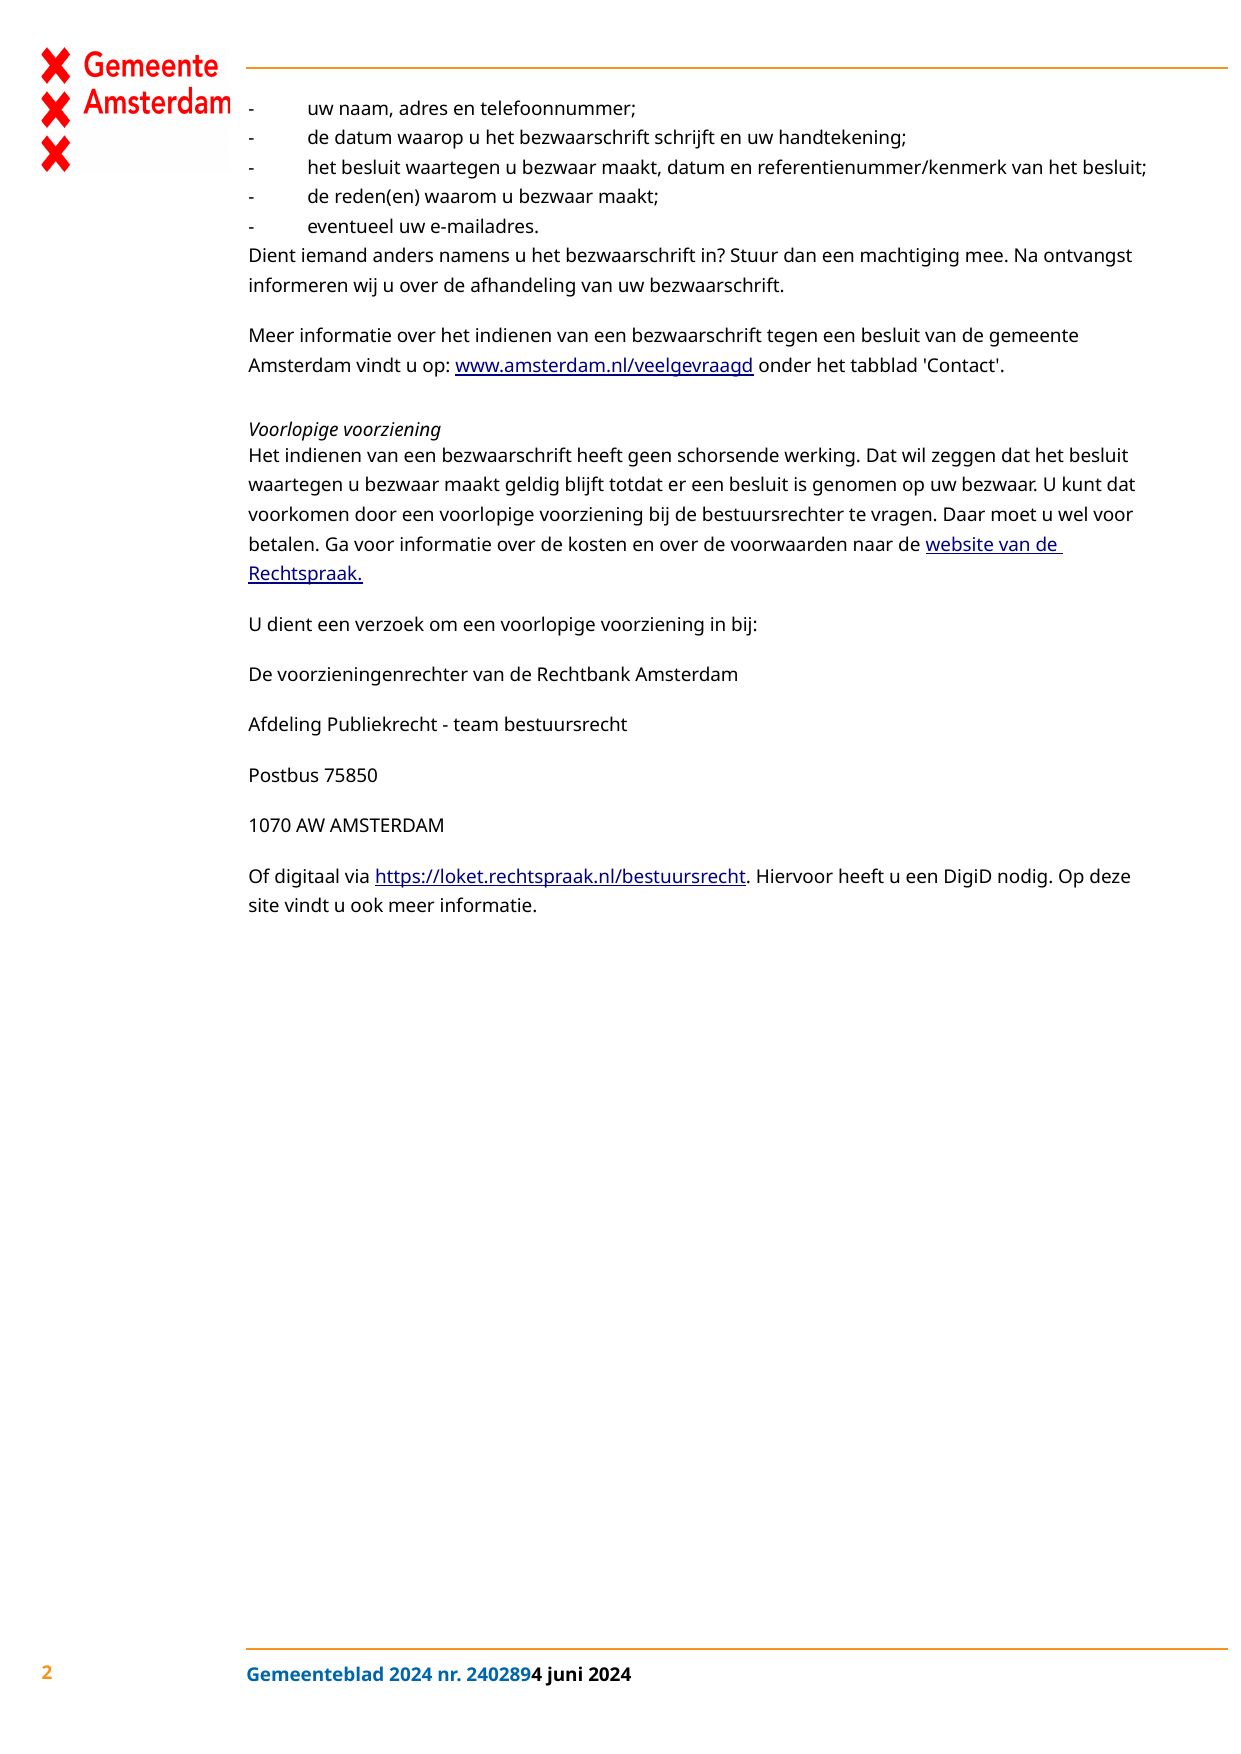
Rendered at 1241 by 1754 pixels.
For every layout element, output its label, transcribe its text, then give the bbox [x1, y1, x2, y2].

text Het indienen van een bezwaarschrift heeft geen schorsende werking. Dat wil zeggen dat het besluit waartegen u bezwaar maakt geldig blijft totdat er een besluit is genomen op uw bezwaar. U kunt dat voorkomen door een voorlopige voorziening bij de bestuursrechter te vragen. Daar moet u wel voor betalen. Ga voor informatie over de kosten en over de voorwaarden naar de website van de Rechtspraak. [248, 442, 1152, 586]
text De voorzieningenrechter van de Rechtbank Amsterdam [248, 661, 1152, 687]
text Afdeling Publiekrecht - team bestuursrecht [248, 712, 1152, 737]
list het besluit waartegen u bezwaar maakt, datum en referentienummer/kenmerk van het besluit; [248, 154, 1152, 180]
text Meer informatie over het indienen van een bezwaarschrift tegen een besluit van de gemeente Amsterdam vindt u op: www.amsterdam.nl/veelgevraagd onder het tabblad 'Contact'. [248, 323, 1152, 378]
text U dient een verzoek om een voorlopige voorziening in bij: [248, 611, 1152, 636]
picture [41, 47, 231, 172]
text Of digitaal via https://loket.rechtspraak.nl/bestuursrecht. Hiervoor heeft u een DigiD nodig. Op deze site vindt u ook meer informatie. [248, 863, 1152, 918]
list eventueel uw e-mailadres. [248, 213, 1152, 239]
text Dient iemand anders namens u het bezwaarschrift in? Stuur dan een machtiging mee. Na ontvangst informeren wij u over de afhandeling van uw bezwaarschrift. [248, 243, 1152, 298]
text 1070 AW AMSTERDAM [248, 812, 1152, 838]
list uw naam, adres en telefoonnummer; [248, 95, 1152, 121]
list de datum waarop u het bezwaarschrift schrijft en uw handtekening; [248, 124, 1152, 150]
text Voorlopige voorziening [248, 416, 1152, 442]
list de reden(en) waarom u bezwaar maakt; [248, 183, 1152, 209]
text Postbus 75850 [248, 762, 1152, 788]
